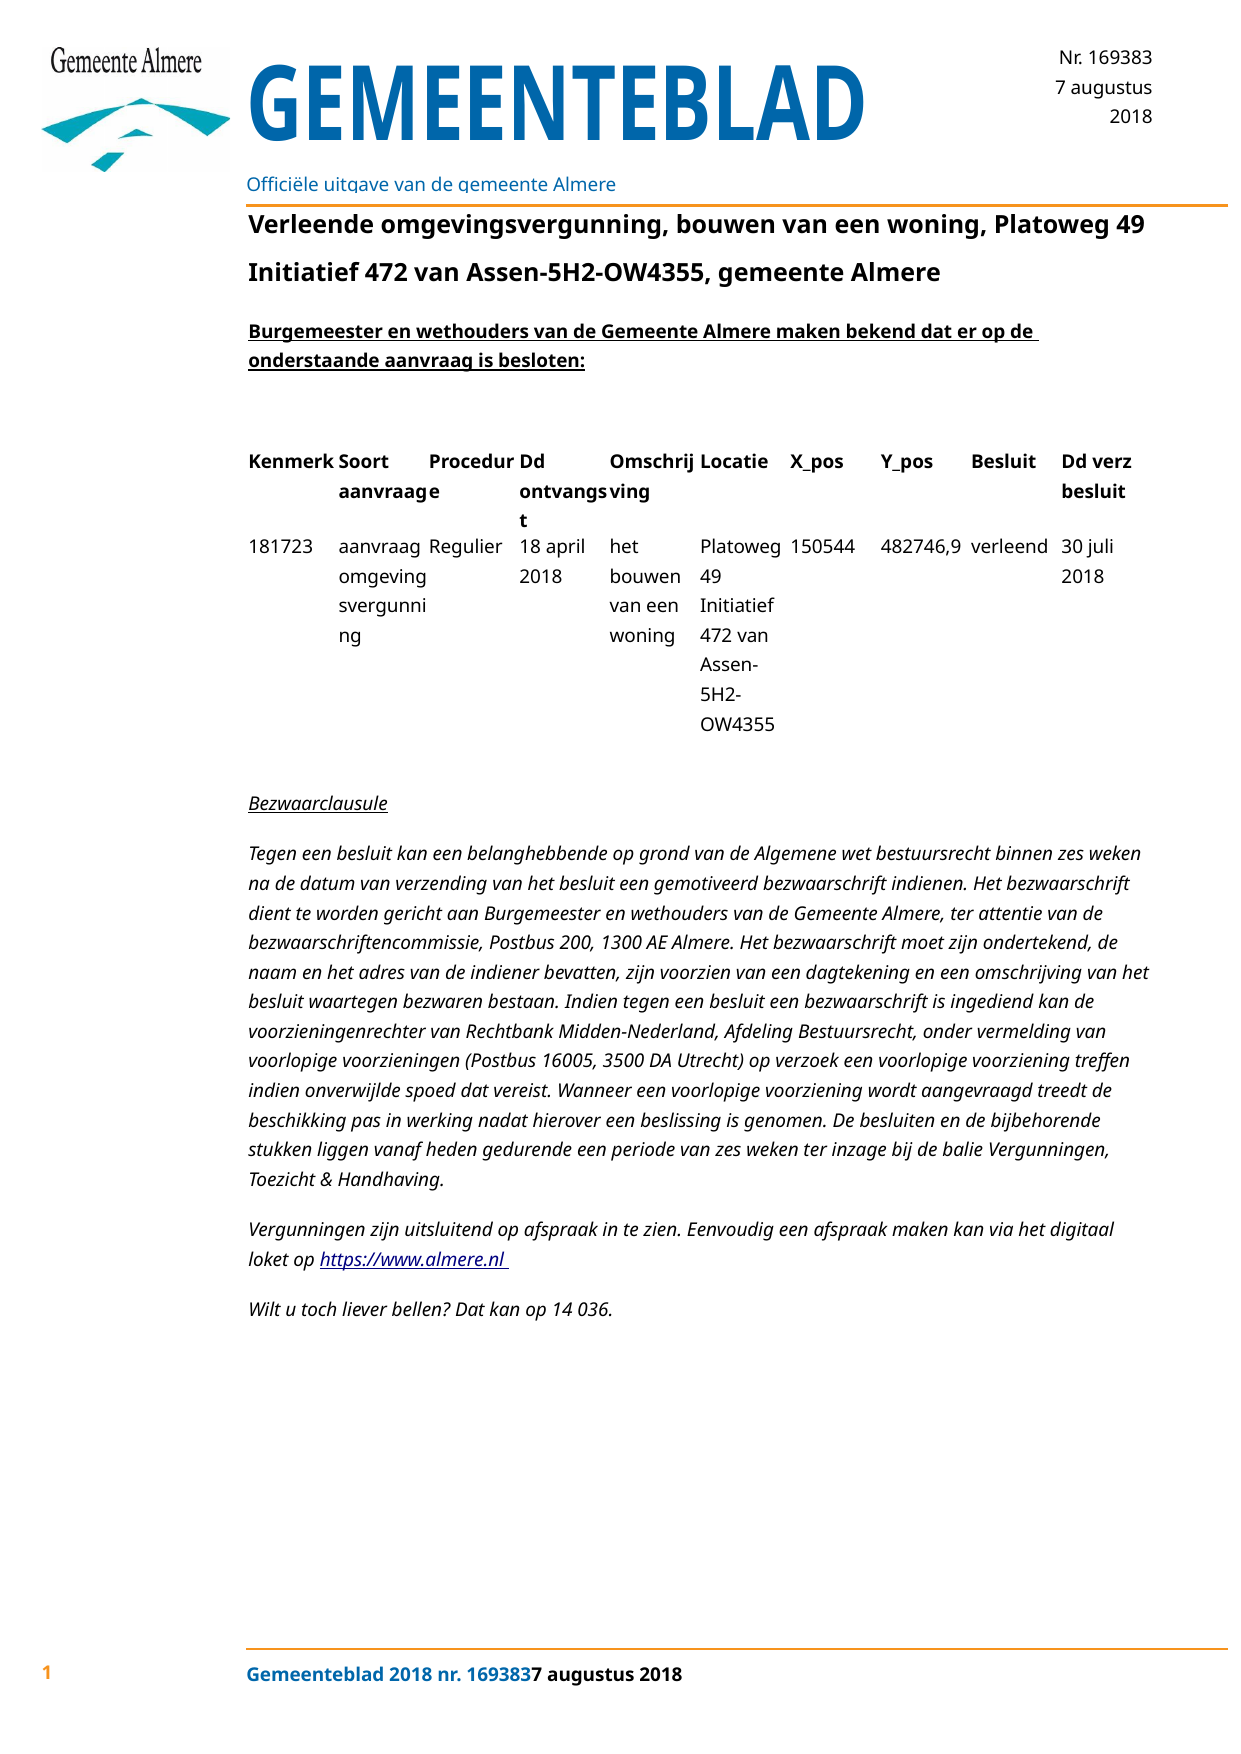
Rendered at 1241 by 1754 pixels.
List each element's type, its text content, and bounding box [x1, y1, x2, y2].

table_cell Platoweg 49 Initiatief 472 van Assen-5H2-OW4355 [700, 533, 790, 737]
table_cell 482746,9 [881, 533, 971, 737]
table_header Besluit [971, 449, 1061, 533]
table_cell verleend [971, 533, 1061, 737]
text Verleende omgevingsvergunning, bouwen van een woning, Platoweg 49 Initiatief 472 van Assen-5H2-OW4355, gemeente Almere [248, 207, 1152, 288]
table_cell 30 juli 2018 [1061, 533, 1152, 737]
text Wilt u toch liever bellen? Dat kan op 14 036. [248, 1296, 1152, 1322]
table_cell 150544 [790, 533, 881, 737]
table_header Procedure [429, 449, 519, 533]
text Tegen een besluit kan een belanghebbende op grond van de Algemene wet bestuursrecht binnen zes weken na de datum van verzending van het besluit een gemotiveerd bezwaarschrift indienen. Het bezwaarschrift dient te worden gericht aan Burgemeester en wethouders van de Gemeente Almere, ter attentie van de bezwaarschriftencommissie, Postbus 200, 1300 AE Almere. Het bezwaarschrift moet zijn ondertekend, de naam en het adres van de indiener bevatten, zijn voorzien van een dagtekening en een omschrijving van het besluit waartegen bezwaren bestaan. Indien tegen een besluit een bezwaarschrift is ingediend kan de voorzieningenrechter van Rechtbank Midden-Nederland, Afdeling Bestuursrecht, onder vermelding van voorlopige voorzieningen (Postbus 16005, 3500 DA Utrecht) op verzoek een voorlopige voorziening treffen indien onverwijlde spoed dat vereist. Wanneer een voorlopige voorziening wordt aangevraagd treedt de beschikking pas in werking nadat hierover een beslissing is genomen. De besluiten en de bijbehorende stukken liggen vanaf heden gedurende een periode van zes weken ter inzage bij de balie Vergunningen, Toezicht & Handhaving. [248, 841, 1152, 1192]
table_header Kenmerk [248, 449, 338, 533]
table_cell 18 april 2018 [519, 533, 609, 737]
text Vergunningen zijn uitsluitend op afspraak in te zien. Eenvoudig een afspraak maken kan via het digitaal loket op https://www.almere.nl [248, 1216, 1152, 1272]
text Burgemeester en wethouders van de Gemeente Almere maken bekend dat er op de onderstaande aanvraag is besloten: [248, 318, 1152, 373]
table_header Omschrijving [609, 449, 700, 533]
text Bezwaarclausule [248, 790, 1152, 816]
table_header Locatie [700, 449, 790, 533]
table_cell 181723 [248, 533, 338, 737]
table_header X_pos [790, 449, 881, 533]
table_header Y_pos [881, 449, 971, 533]
table_cell aanvraag omgevingsvergunning [338, 533, 429, 737]
table_header Soort aanvraag [338, 449, 429, 533]
table_header Dd ontvangst [519, 449, 609, 533]
picture [41, 47, 231, 172]
table_cell het bouwen van een woning [609, 533, 700, 737]
table_header Dd verz besluit [1061, 449, 1152, 533]
table_cell Regulier [429, 533, 519, 737]
